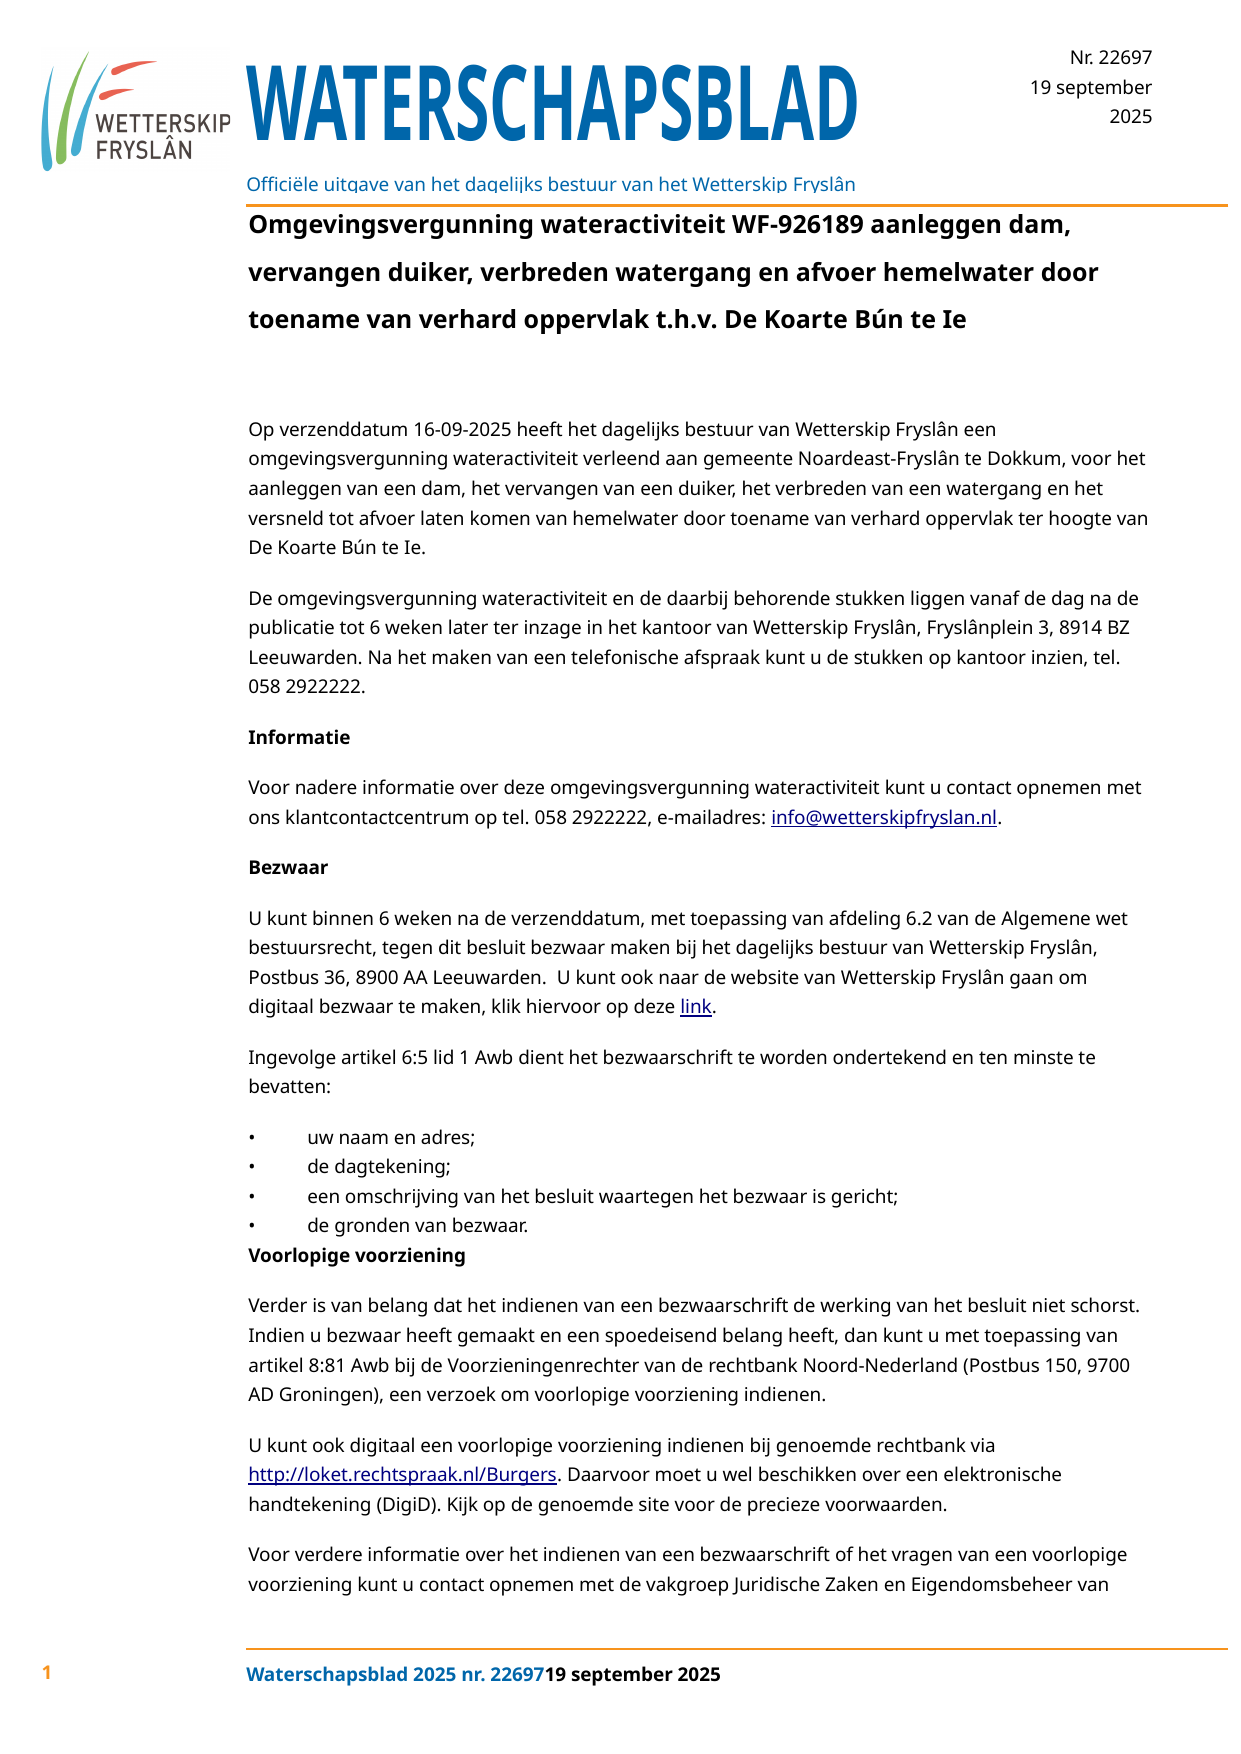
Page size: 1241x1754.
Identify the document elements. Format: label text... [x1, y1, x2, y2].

list een omschrijving van het besluit waartegen het bezwaar is gericht; [248, 1183, 1152, 1209]
list uw naam en adres; [248, 1124, 1152, 1149]
list de gronden van bezwaar. [248, 1213, 1152, 1238]
text Bezwaar [248, 854, 1152, 880]
text U kunt ook digitaal een voorlopige voorziening indienen bij genoemde rechtbank via http://loket.rechtspraak.nl/Burgers. Daarvoor moet u wel beschikken over een elektronische handtekening (DigiD). Kijk op de genoemde site voor de precieze voorwaarden. [248, 1432, 1152, 1517]
text Voor verdere informatie over het indienen van een bezwaarschrift of het vragen van een voorlopige voorziening kunt u contact opnemen met de vakgroep Juridische Zaken en Eigendomsbeheer van [248, 1541, 1152, 1597]
text De omgevingsvergunning wateractiviteit en de daarbij behorende stukken liggen vanaf de dag na de publicatie tot 6 weken later ter inzage in het kantoor van Wetterskip Fryslân, Fryslânplein 3, 8914 BZ Leeuwarden. Na het maken van een telefonische afspraak kunt u de stukken op kantoor inzien, tel. 058 2922222. [248, 585, 1152, 699]
list de dagtekening; [248, 1153, 1152, 1179]
text Verder is van belang dat het indienen van een bezwaarschrift de werking van het besluit niet schorst. Indien u bezwaar heeft gemaakt en een spoedeisend belang heeft, dan kunt u met toepassing van artikel 8:81 Awb bij de Voorzieningenrechter van de rechtbank Noord-Nederland (Postbus 150, 9700 AD Groningen), een verzoek om voorlopige voorziening indienen. [248, 1293, 1152, 1407]
text Omgevingsvergunning wateractiviteit WF-926189 aanleggen dam, vervangen duiker, verbreden watergang en afvoer hemelwater door toename van verhard oppervlak t.h.v. De Koarte Bún te Ie [248, 207, 1152, 336]
text Voor nadere informatie over deze omgevingsvergunning wateractiviteit kunt u contact opnemen met ons klantcontactcentrum op tel. 058 2922222, e-mailadres: info@wetterskipfryslan.nl. [248, 774, 1152, 829]
text Ingevolge artikel 6:5 lid 1 Awb dient het bezwaarschrift te worden ondertekend en ten minste te bevatten: [248, 1044, 1152, 1099]
text Op verzenddatum 16-09-2025 heeft het dagelijks bestuur van Wetterskip Fryslân een omgevingsvergunning wateractiviteit verleend aan gemeente Noardeast-Fryslân te Dokkum, voor het aanleggen van een dam, het vervangen van een duiker, het verbreden van een watergang en het versneld tot afvoer laten komen van hemelwater door toename van verhard oppervlak ter hoogte van De Koarte Bún te Ie. [248, 416, 1152, 560]
picture [41, 47, 231, 172]
text U kunt binnen 6 weken na de verzenddatum, met toepassing van afdeling 6.2 van de Algemene wet bestuursrecht, tegen dit besluit bezwaar maken bij het dagelijks bestuur van Wetterskip Fryslân, Postbus 36, 8900 AA Leeuwarden. U kunt ook naar de website van Wetterskip Fryslân gaan om digitaal bezwaar te maken, klik hiervoor op deze link. [248, 905, 1152, 1019]
text Voorlopige voorziening [248, 1242, 1152, 1268]
text Informatie [248, 724, 1152, 749]
